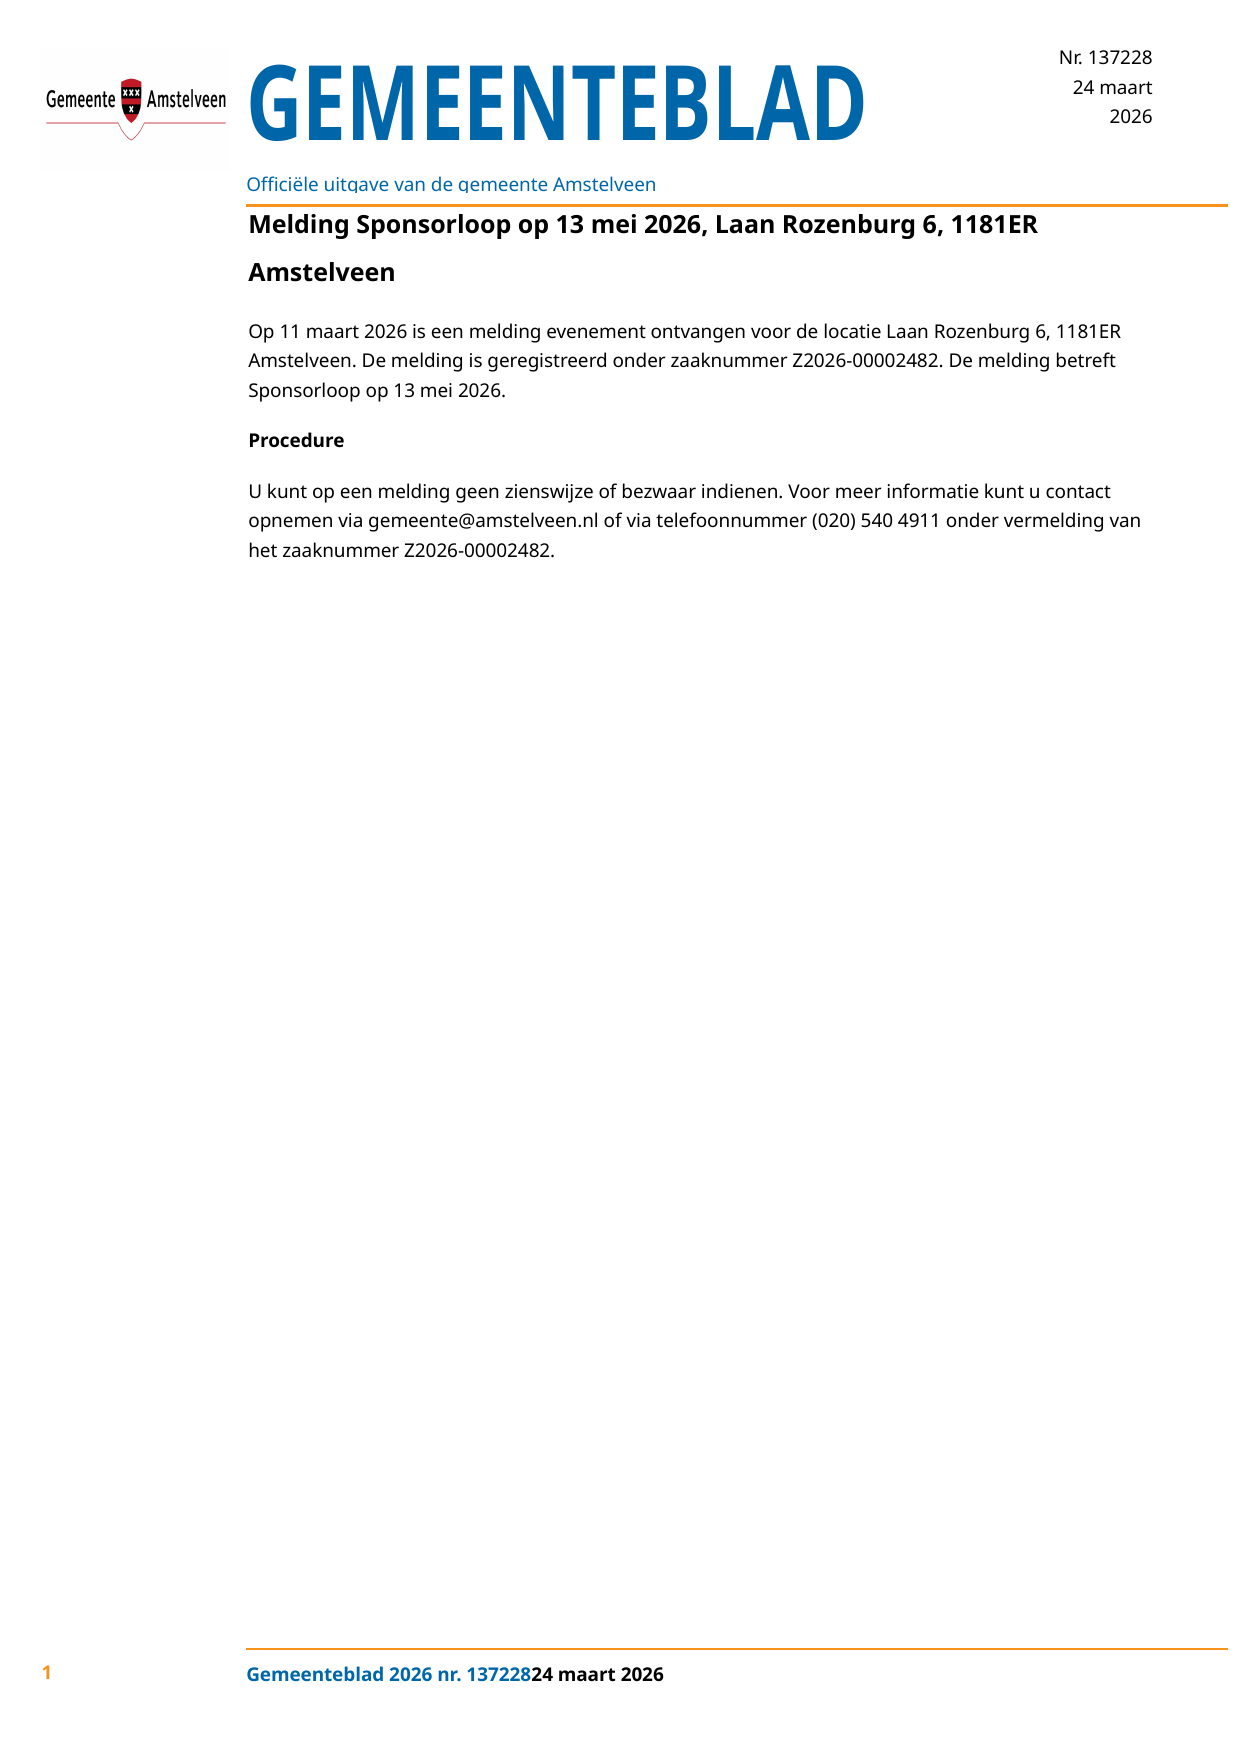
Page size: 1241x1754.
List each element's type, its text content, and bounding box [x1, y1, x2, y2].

text Melding Sponsorloop op 13 mei 2026, Laan Rozenburg 6, 1181ER Amstelveen [248, 207, 1152, 288]
picture [41, 47, 231, 172]
text U kunt op een melding geen zienswijze of bezwaar indienen. Voor meer informatie kunt u contact opnemen via gemeente@amstelveen.nl of via telefoonnummer (020) 540 4911 onder vermelding van het zaaknummer Z2026-00002482. [248, 478, 1152, 563]
text Op 11 maart 2026 is een melding evenement ontvangen voor de locatie Laan Rozenburg 6, 1181ER Amstelveen. De melding is geregistreerd onder zaaknummer Z2026-00002482. De melding betreft Sponsorloop op 13 mei 2026. [248, 318, 1152, 403]
text Procedure [248, 427, 1152, 453]
